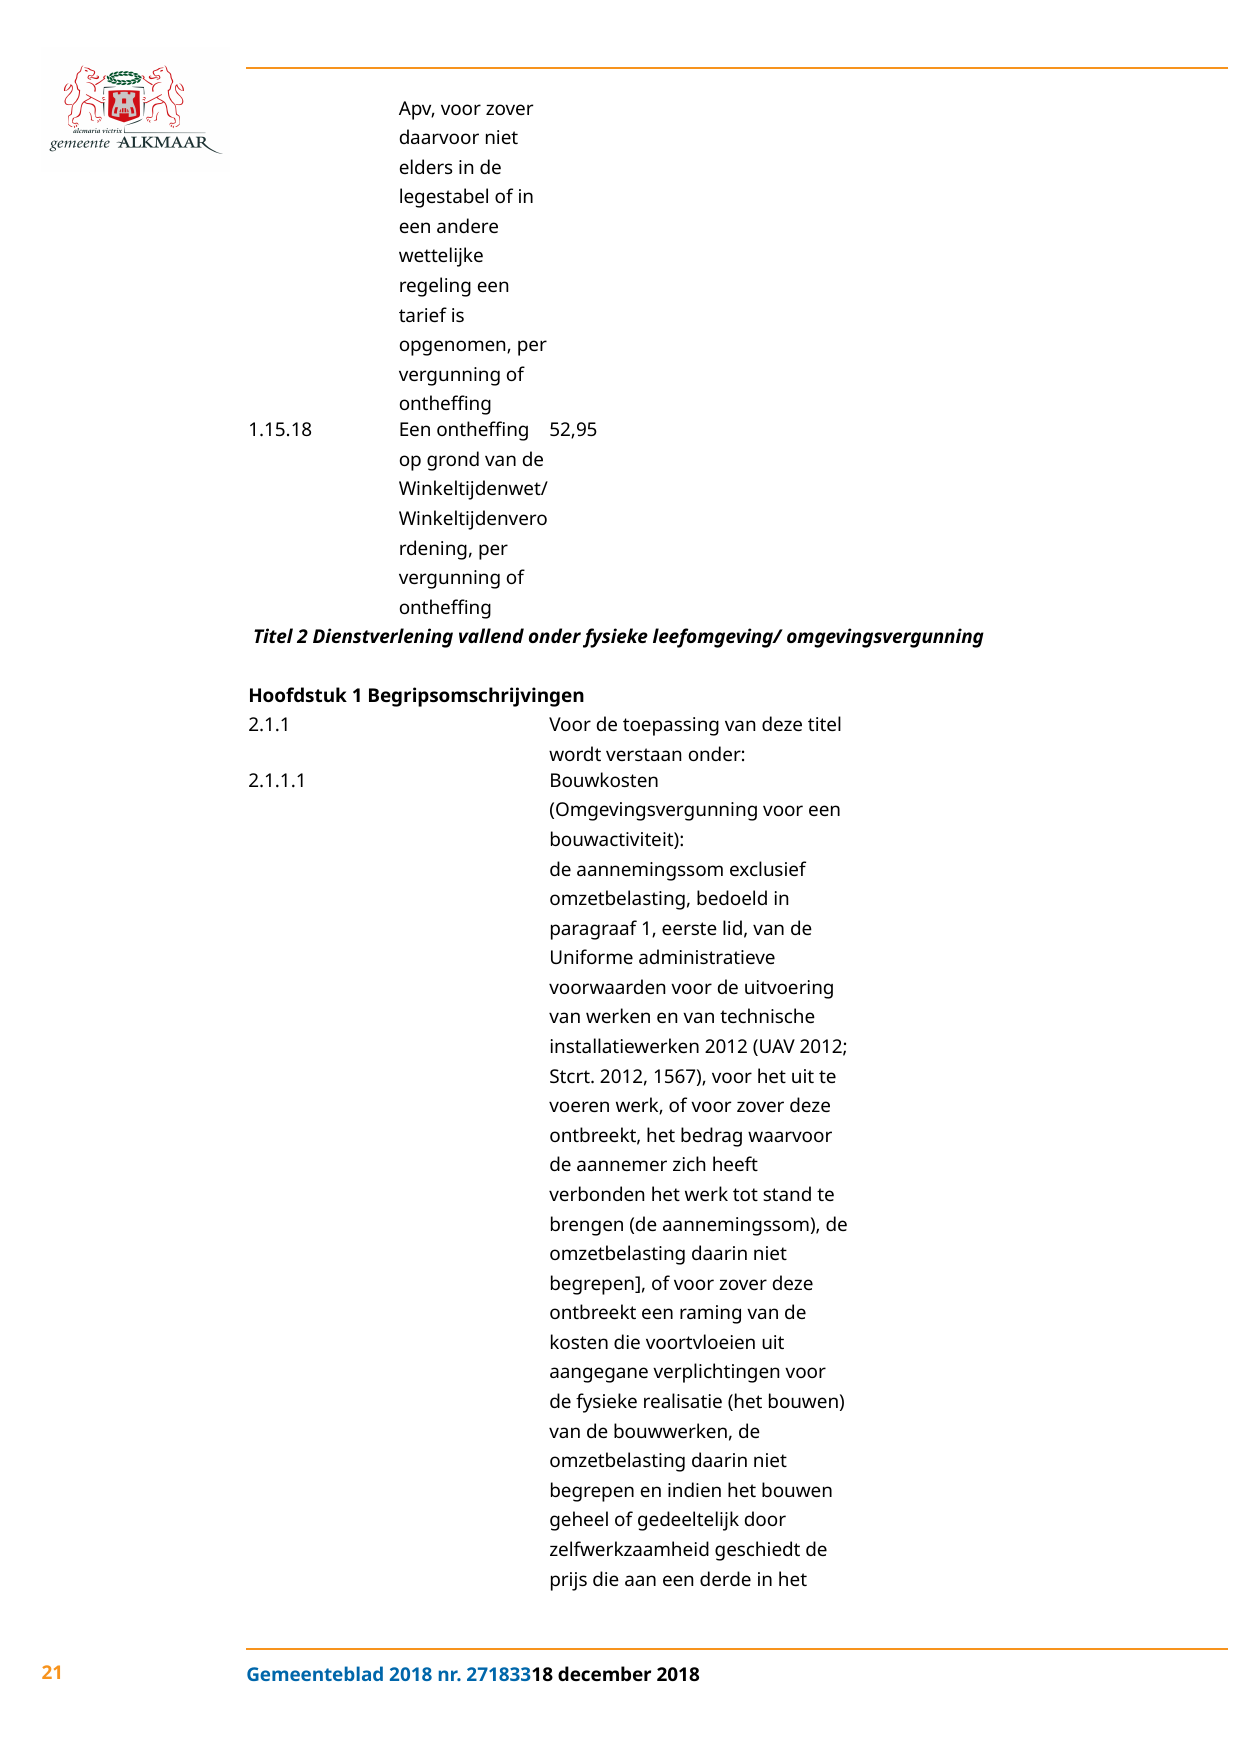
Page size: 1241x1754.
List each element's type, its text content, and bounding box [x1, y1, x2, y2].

table_cell 1.15.18 [248, 416, 398, 619]
table_cell 52,95 [549, 416, 700, 619]
picture [41, 47, 231, 172]
text Hoofdstuk 1 Begripsomschrijvingen [248, 682, 1152, 708]
table_cell Een ontheffing op grond van de Winkeltijdenwet/Winkeltijdenverordening, per vergunning of ontheffing [399, 416, 549, 619]
table_header Voor de toepassing van deze titel wordt verstaan onder: [549, 712, 850, 767]
table_cell Bouwkosten (Omgevingsvergunning voor een bouwactiviteit): de aannemingssom exclusief omzetbelasting, bedoeld in paragraaf 1, eerste lid, van de Uniforme administratieve voorwaarden voor de uitvoering van werken en van technische installatiewerken 2012 (UAV 2012; Stcrt. 2012, 1567), voor het uit te voeren werk, of voor zover deze ontbreekt, het bedrag waarvoor de aannemer zich heeft verbonden het werk tot stand te brengen (de aannemingssom), de omzetbelasting daarin niet begrepen], of voor zover deze ontbreekt een raming van de kosten die voortvloeien uit aangegane verplichtingen voor de fysieke realisatie (het bouwen) van de bouwwerken, de omzetbelasting daarin niet begrepen en indien het bouwen geheel of gedeeltelijk door zelfwerkzaamheid geschiedt de prijs die aan een derde in het [549, 767, 850, 1591]
table_cell [248, 95, 398, 416]
table_cell Apv, voor zover daarvoor niet elders in de legestabel of in een andere wettelijke regeling een tarief is opgenomen, per vergunning of ontheffing [399, 95, 549, 416]
table_cell [850, 767, 1152, 1591]
text Titel 2 Dienstverlening vallend onder fysieke leefomgeving/ omgevingsvergunning [248, 623, 1152, 648]
table_cell [549, 95, 700, 416]
table_header 2.1.1 [248, 712, 549, 767]
table_header [850, 712, 1152, 767]
table_cell 2.1.1.1 [248, 767, 549, 1591]
